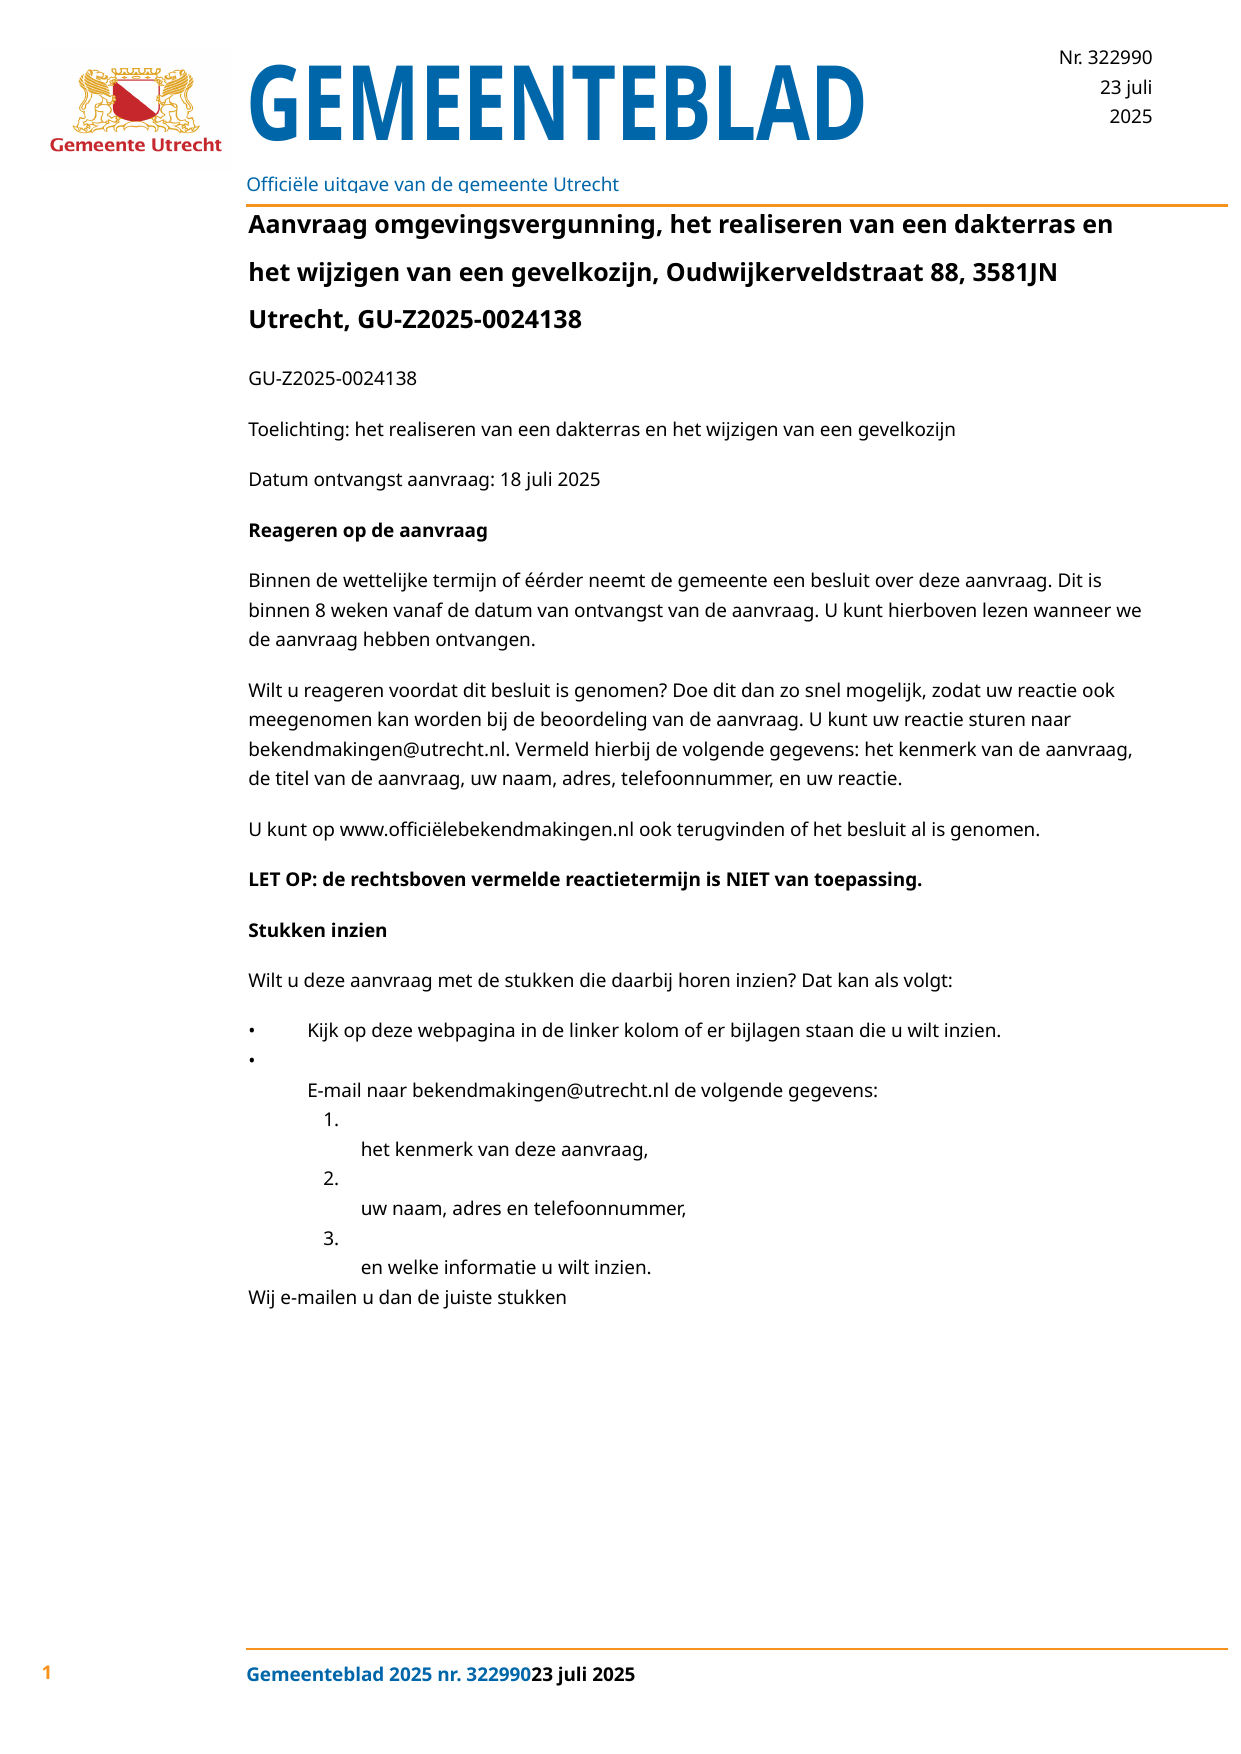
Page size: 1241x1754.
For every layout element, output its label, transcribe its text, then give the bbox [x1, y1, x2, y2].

list uw naam, adres en telefoonnummer, [323, 1195, 1152, 1221]
list en welke informatie u wilt inzien. [323, 1254, 1152, 1280]
text Toelichting: het realiseren van een dakterras en het wijzigen van een gevelkozijn [248, 416, 1152, 442]
picture [41, 47, 231, 172]
text Binnen de wettelijke termijn of éérder neemt de gemeente een besluit over deze aanvraag. Dit is binnen 8 weken vanaf de datum van ontvangst van de aanvraag. U kunt hierboven lezen wanneer we de aanvraag hebben ontvangen. [248, 567, 1152, 652]
text Datum ontvangst aanvraag: 18 juli 2025 [248, 466, 1152, 492]
list E-mail naar bekendmakingen@utrecht.nl de volgende gegevens: [248, 1077, 1152, 1102]
text Stukken inzien [248, 917, 1152, 942]
text Reageren op de aanvraag [248, 517, 1152, 542]
text Wilt u deze aanvraag met de stukken die daarbij horen inzien? Dat kan als volgt: [248, 967, 1152, 993]
list Kijk op deze webpagina in de linker kolom of er bijlagen staan die u wilt inzien. [248, 1018, 1152, 1043]
text GU-Z2025-0024138 [248, 366, 1152, 391]
text U kunt op www.officiëlebekendmakingen.nl ook terugvinden of het besluit al is genomen. [248, 816, 1152, 842]
text Aanvraag omgevingsvergunning, het realiseren van een dakterras en het wijzigen van een gevelkozijn, Oudwijkerveldstraat 88, 3581JN Utrecht, GU-Z2025-0024138 [248, 207, 1152, 336]
list het kenmerk van deze aanvraag, [323, 1136, 1152, 1162]
text Wij e-mailen u dan de juiste stukken [248, 1284, 1152, 1309]
text LET OP: de rechtsboven vermelde reactietermijn is NIET van toepassing. [248, 866, 1152, 892]
text Wilt u reageren voordat dit besluit is genomen? Doe dit dan zo snel mogelijk, zodat uw reactie ook meegenomen kan worden bij de beoordeling van de aanvraag. U kunt uw reactie sturen naar bekendmakingen@utrecht.nl. Vermeld hierbij de volgende gegevens: het kenmerk van de aanvraag, de titel van de aanvraag, uw naam, adres, telefoonnummer, en uw reactie. [248, 677, 1152, 791]
